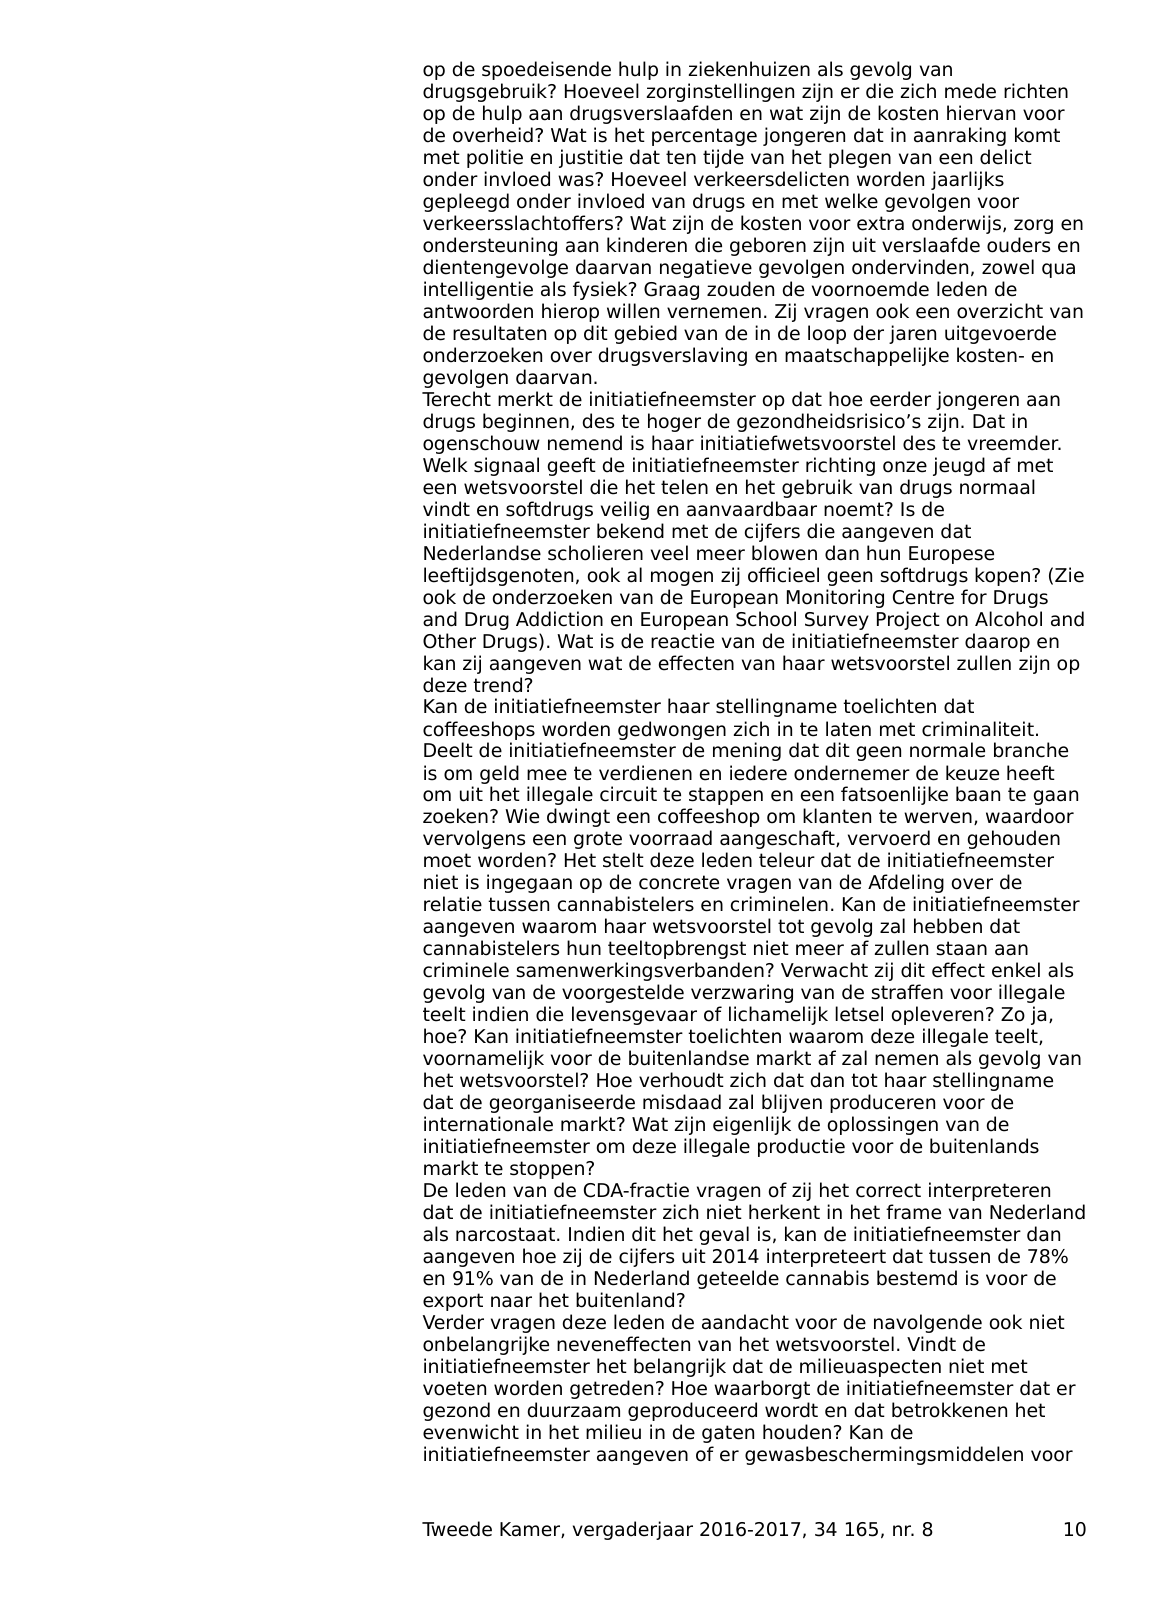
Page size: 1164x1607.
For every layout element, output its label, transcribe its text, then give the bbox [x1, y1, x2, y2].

text op de spoedeisende hulp in ziekenhuizen als gevolg van drugsgebruik? Hoeveel zorginstellingen zijn er die zich mede richten op de hulp aan drugsverslaafden en wat zijn de kosten hiervan voor de overheid? Wat is het percentage jongeren dat in aanraking komt met politie en justitie dat ten tijde van het plegen van een delict onder invloed was? Hoeveel verkeersdelicten worden jaarlijks gepleegd onder invloed van drugs en met welke gevolgen voor verkeersslachtoffers? Wat zijn de kosten voor extra onderwijs, zorg en ondersteuning aan kinderen die geboren zijn uit verslaafde ouders en dientengevolge daarvan negatieve gevolgen ondervinden, zowel qua intelligentie als fysiek? Graag zouden de voornoemde leden de antwoorden hierop willen vernemen. Zij vragen ook een overzicht van de resultaten op dit gebied van de in de loop der jaren uitgevoerde onderzoeken over drugsverslaving en maatschappelijke kosten- en gevolgen daarvan. [422, 59, 1087, 389]
text Terecht merkt de initiatiefneemster op dat hoe eerder jongeren aan drugs beginnen, des te hoger de gezondheidsrisico’s zijn. Dat in ogenschouw nemend is haar initiatiefwetsvoorstel des te vreemder. Welk signaal geeft de initiatiefneemster richting onze jeugd af met een wetsvoorstel die het telen en het gebruik van drugs normaal vindt en softdrugs veilig en aanvaardbaar noemt? Is de initiatiefneemster bekend met de cijfers die aangeven dat Nederlandse scholieren veel meer blowen dan hun Europese leeftijdsgenoten, ook al mogen zij officieel geen softdrugs kopen? (Zie ook de onderzoeken van de European Monitoring Centre for Drugs and Drug Addiction en European School Survey Project on Alcohol and Other Drugs). Wat is de reactie van de initiatiefneemster daarop en kan zij aangeven wat de effecten van haar wetsvoorstel zullen zijn op deze trend? [422, 389, 1087, 696]
text Verder vragen deze leden de aandacht voor de navolgende ook niet onbelangrijke neveneffecten van het wetsvoorstel. Vindt de initiatiefneemster het belangrijk dat de milieuaspecten niet met voeten worden getreden? Hoe waarborgt de initiatiefneemster dat er gezond en duurzaam geproduceerd wordt en dat betrokkenen het evenwicht in het milieu in de gaten houden? Kan de initiatiefneemster aangeven of er gewasbeschermingsmiddelen voor [422, 1312, 1087, 1466]
text De leden van de CDA-fractie vragen of zij het correct interpreteren dat de initiatiefneemster zich niet herkent in het frame van Nederland als narcostaat. Indien dit het geval is, kan de initiatiefneemster dan aangeven hoe zij de cijfers uit 2014 interpreteert dat tussen de 78% en 91% van de in Nederland geteelde cannabis bestemd is voor de export naar het buitenland? [422, 1180, 1087, 1312]
text Kan de initiatiefneemster haar stellingname toelichten dat coffeeshops worden gedwongen zich in te laten met criminaliteit. Deelt de initiatiefneemster de mening dat dit geen normale branche is om geld mee te verdienen en iedere ondernemer de keuze heeft om uit het illegale circuit te stappen en een fatsoenlijke baan te gaan zoeken? Wie dwingt een coffeeshop om klanten te werven, waardoor vervolgens een grote voorraad aangeschaft, vervoerd en gehouden moet worden? Het stelt deze leden teleur dat de initiatiefneemster niet is ingegaan op de concrete vragen van de Afdeling over de relatie tussen cannabistelers en criminelen. Kan de initiatiefneemster aangeven waarom haar wetsvoorstel tot gevolg zal hebben dat cannabistelers hun teeltopbrengst niet meer af zullen staan aan criminele samenwerkingsverbanden? Verwacht zij dit effect enkel als gevolg van de voorgestelde verzwaring van de straffen voor illegale teelt indien die levensgevaar of lichamelijk letsel opleveren? Zo ja, hoe? Kan initiatiefneemster toelichten waarom deze illegale teelt, voornamelijk voor de buitenlandse markt af zal nemen als gevolg van het wetsvoorstel? Hoe verhoudt zich dat dan tot haar stellingname dat de georganiseerde misdaad zal blijven produceren voor de internationale markt? Wat zijn eigenlijk de oplossingen van de initiatiefneemster om deze illegale productie voor de buitenlands markt te stoppen? [422, 696, 1087, 1180]
